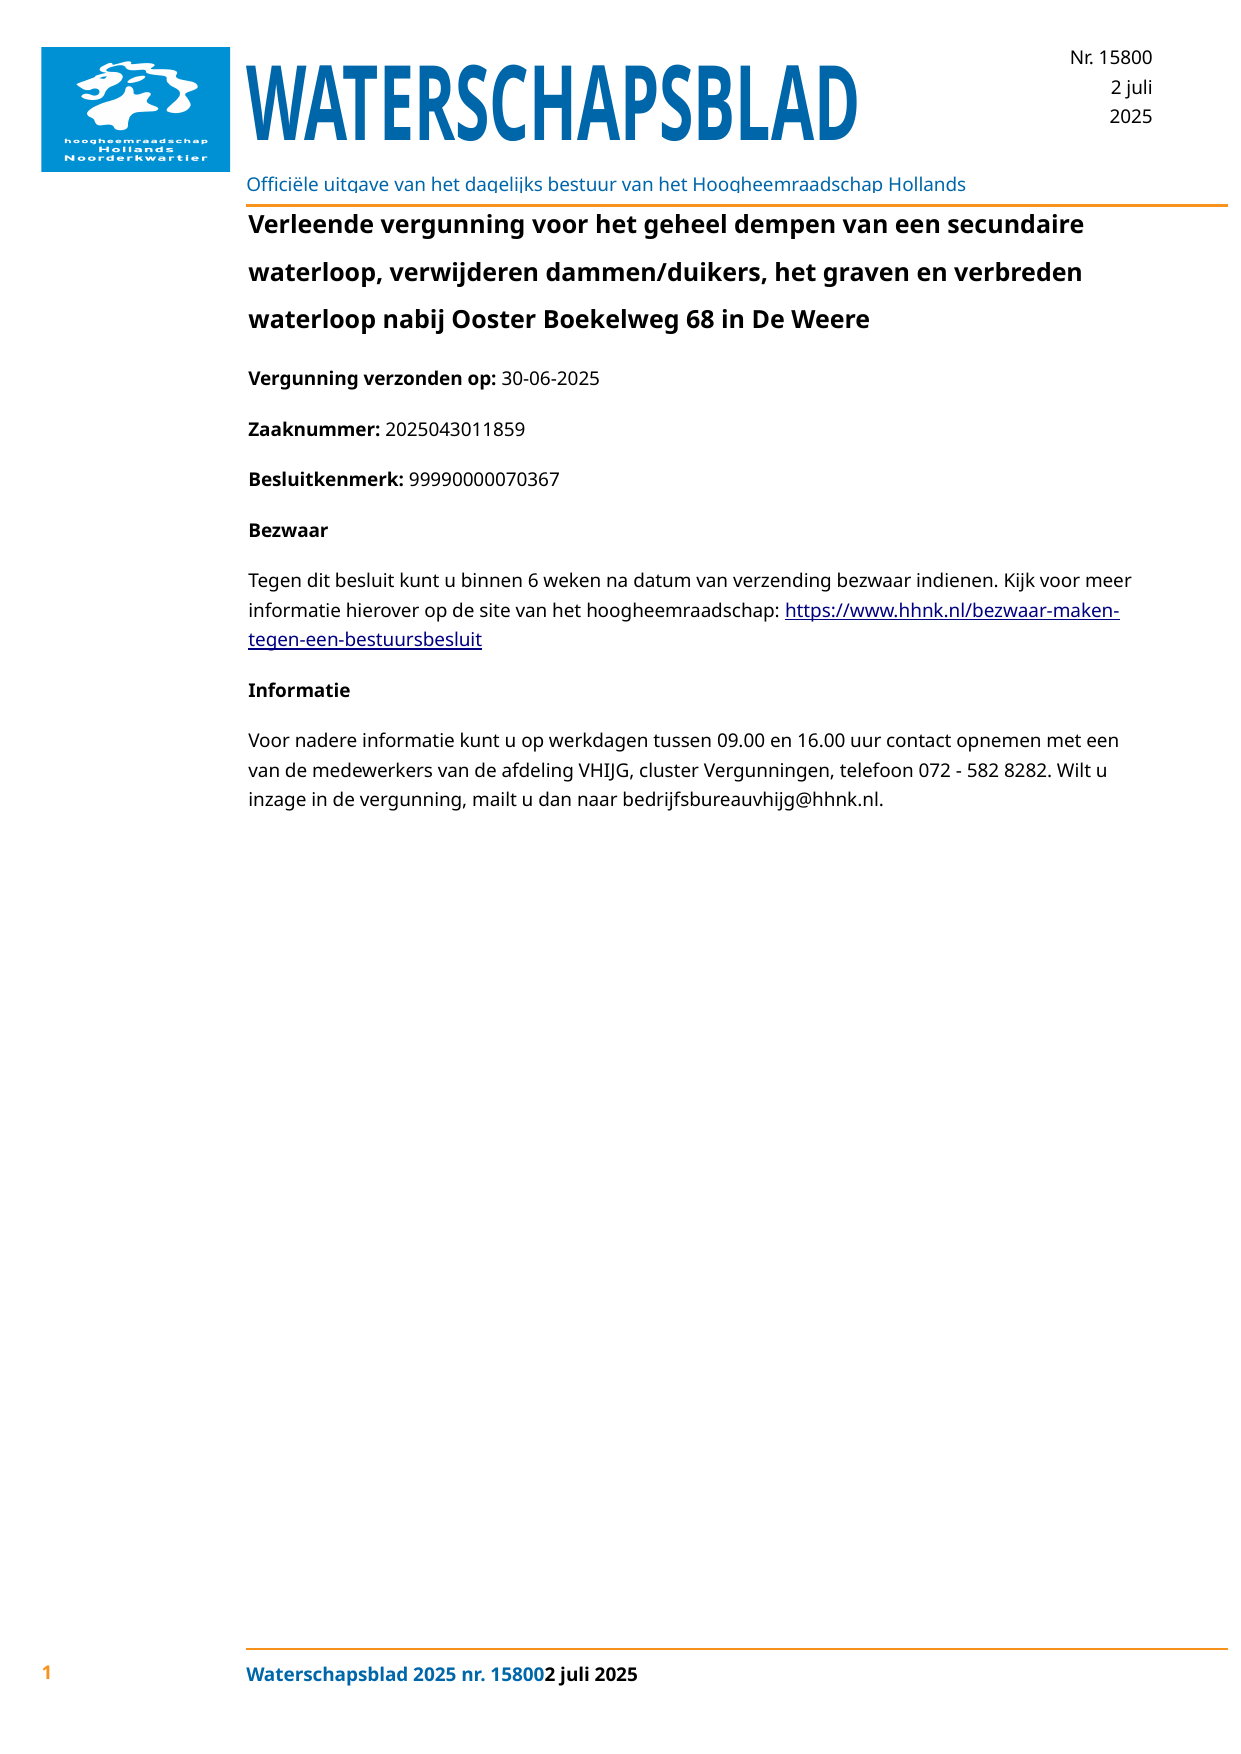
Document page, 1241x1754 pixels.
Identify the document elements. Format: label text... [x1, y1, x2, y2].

picture [118, 62, 197, 112]
picture [78, 64, 122, 99]
text Tegen dit besluit kunt u binnen 6 weken na datum van verzending bezwaar indienen. Kijk voor meer informatie hierover op de site van het hoogheemraadschap: https://www.hhnk.nl/bezwaar-maken-tegen-een-bestuursbesluit [248, 567, 1152, 652]
text Voor nadere informatie kunt u op werkdagen tussen 09.00 en 16.00 uur contact opnemen met een van de medewerkers van de afdeling VHIJG, cluster Vergunningen, telefoon 072 - 582 8282. Wilt u inzage in de vergunning, mailt u dan naar bedrijfsbureauvhijg@hhnk.nl. [248, 727, 1152, 812]
text Zaaknummer: 2025043011859 [248, 416, 1152, 442]
text Vergunning verzonden op: 30-06-2025 [248, 366, 1152, 391]
text Informatie [248, 677, 1152, 702]
text Verleende vergunning voor het geheel dempen van een secundaire waterloop, verwijderen dammen/duikers, het graven en verbreden waterloop nabij Ooster Boekelweg 68 in De Weere [248, 207, 1152, 336]
picture [88, 87, 157, 130]
text Bezwaar [248, 517, 1152, 542]
text Besluitkenmerk: 99990000070367 [248, 466, 1152, 492]
picture [129, 76, 144, 82]
